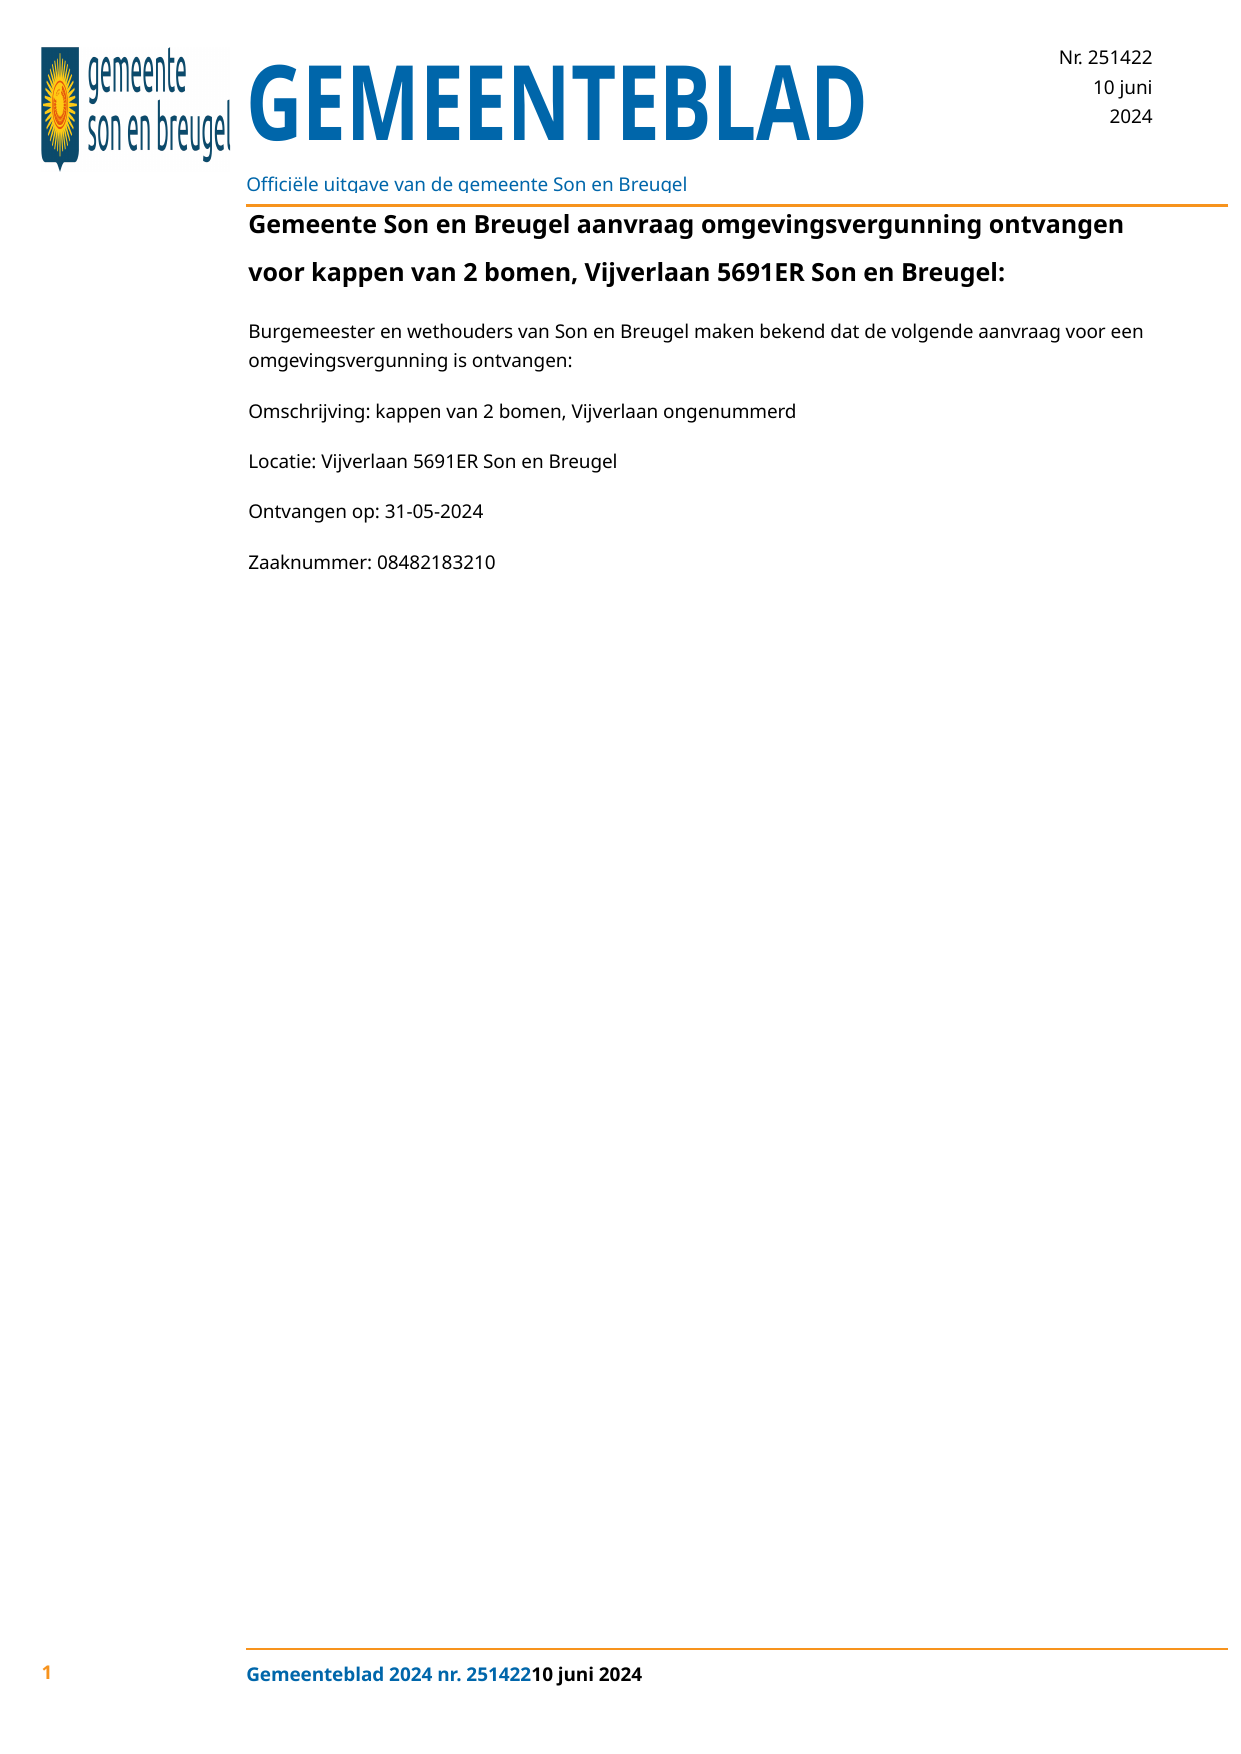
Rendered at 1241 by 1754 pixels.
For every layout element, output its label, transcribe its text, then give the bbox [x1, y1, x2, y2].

text Zaaknummer: 08482183210 [248, 549, 1152, 575]
text Locatie: Vijverlaan 5691ER Son en Breugel [248, 448, 1152, 474]
text Omschrijving: kappen van 2 bomen, Vijverlaan ongenummerd [248, 398, 1152, 424]
text Ontvangen op: 31-05-2024 [248, 499, 1152, 524]
picture [41, 47, 231, 172]
text Burgemeester en wethouders van Son en Breugel maken bekend dat de volgende aanvraag voor een omgevingsvergunning is ontvangen: [248, 318, 1152, 373]
text Gemeente Son en Breugel aanvraag omgevingsvergunning ontvangen voor kappen van 2 bomen, Vijverlaan 5691ER Son en Breugel: [248, 207, 1152, 288]
